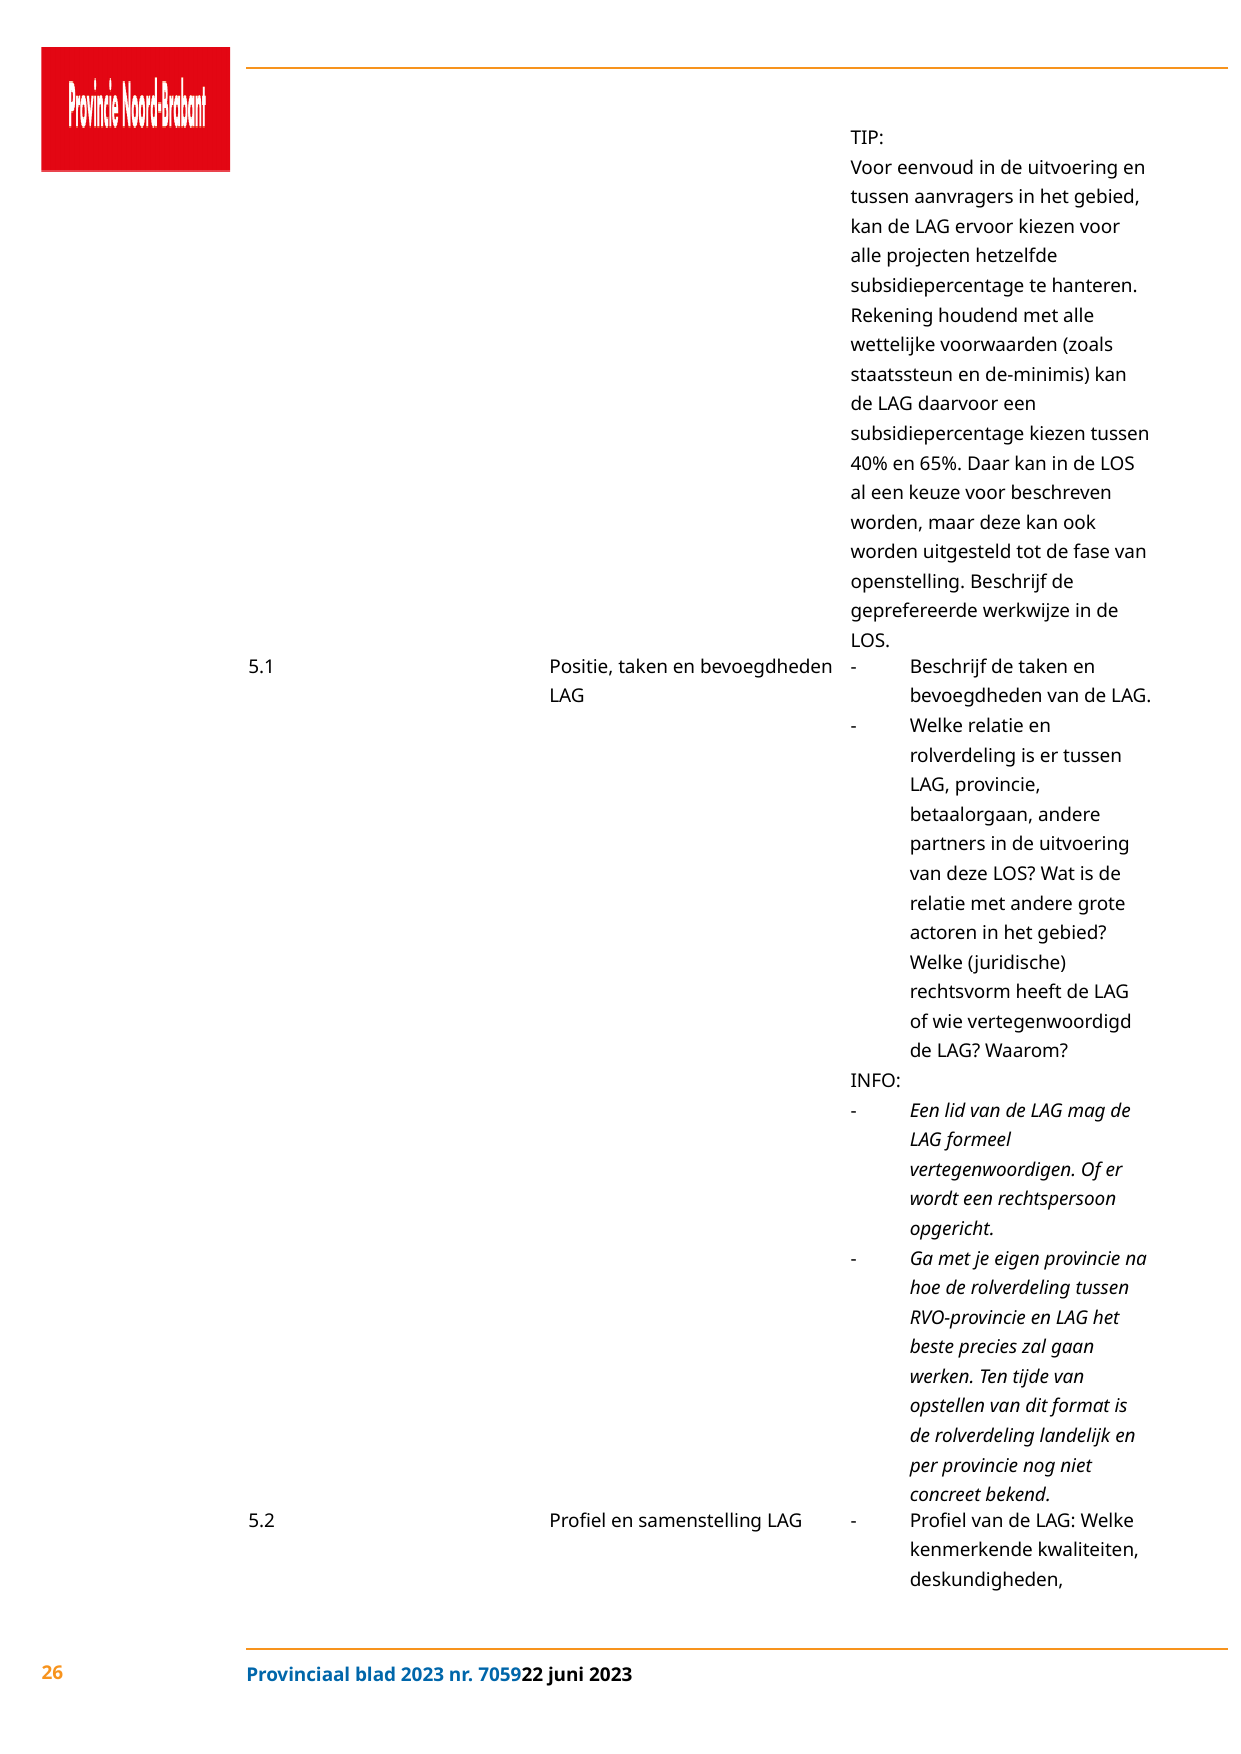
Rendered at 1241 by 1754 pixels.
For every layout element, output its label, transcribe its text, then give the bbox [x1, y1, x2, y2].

table_cell Profiel van de LAG: Welke kenmerkende kwaliteiten, deskundigheden, [850, 1507, 1152, 1592]
table_cell 5.1 [248, 653, 549, 1507]
picture [41, 47, 231, 172]
table_cell [248, 95, 549, 653]
table_cell [549, 95, 850, 653]
table_cell Profiel en samenstelling LAG [549, 1507, 850, 1592]
table_cell Positie, taken en bevoegdheden LAG [549, 653, 850, 1507]
table_cell Beschrijf de taken en bevoegdheden van de LAG. Welke relatie en rolverdeling is er tussen LAG, provincie, betaalorgaan, andere partners in de uitvoering van deze LOS? Wat is de relatie met andere grote actoren in het gebied? Welke (juridische) rechtsvorm heeft de LAG of wie vertegenwoordigd de LAG? Waarom? INFO: Een lid van de LAG mag de LAG formeel vertegenwoordigen. Of er wordt een rechtspersoon opgericht. Ga met je eigen provincie na hoe de rolverdeling tussen RVO-provincie en LAG het beste precies zal gaan werken. Ten tijde van opstellen van dit format is de rolverdeling landelijk en per provincie nog niet concreet bekend. [850, 653, 1152, 1507]
table_cell 5.2 [248, 1507, 549, 1592]
table_cell TIP: Voor eenvoud in de uitvoering en tussen aanvragers in het gebied, kan de LAG ervoor kiezen voor alle projecten hetzelfde subsidiepercentage te hanteren. Rekening houdend met alle wettelijke voorwaarden (zoals staatssteun en de-minimis) kan de LAG daarvoor een subsidiepercentage kiezen tussen 40% en 65%. Daar kan in de LOS al een keuze voor beschreven worden, maar deze kan ook worden uitgesteld tot de fase van openstelling. Beschrijf de geprefereerde werkwijze in de LOS. [850, 95, 1152, 653]
